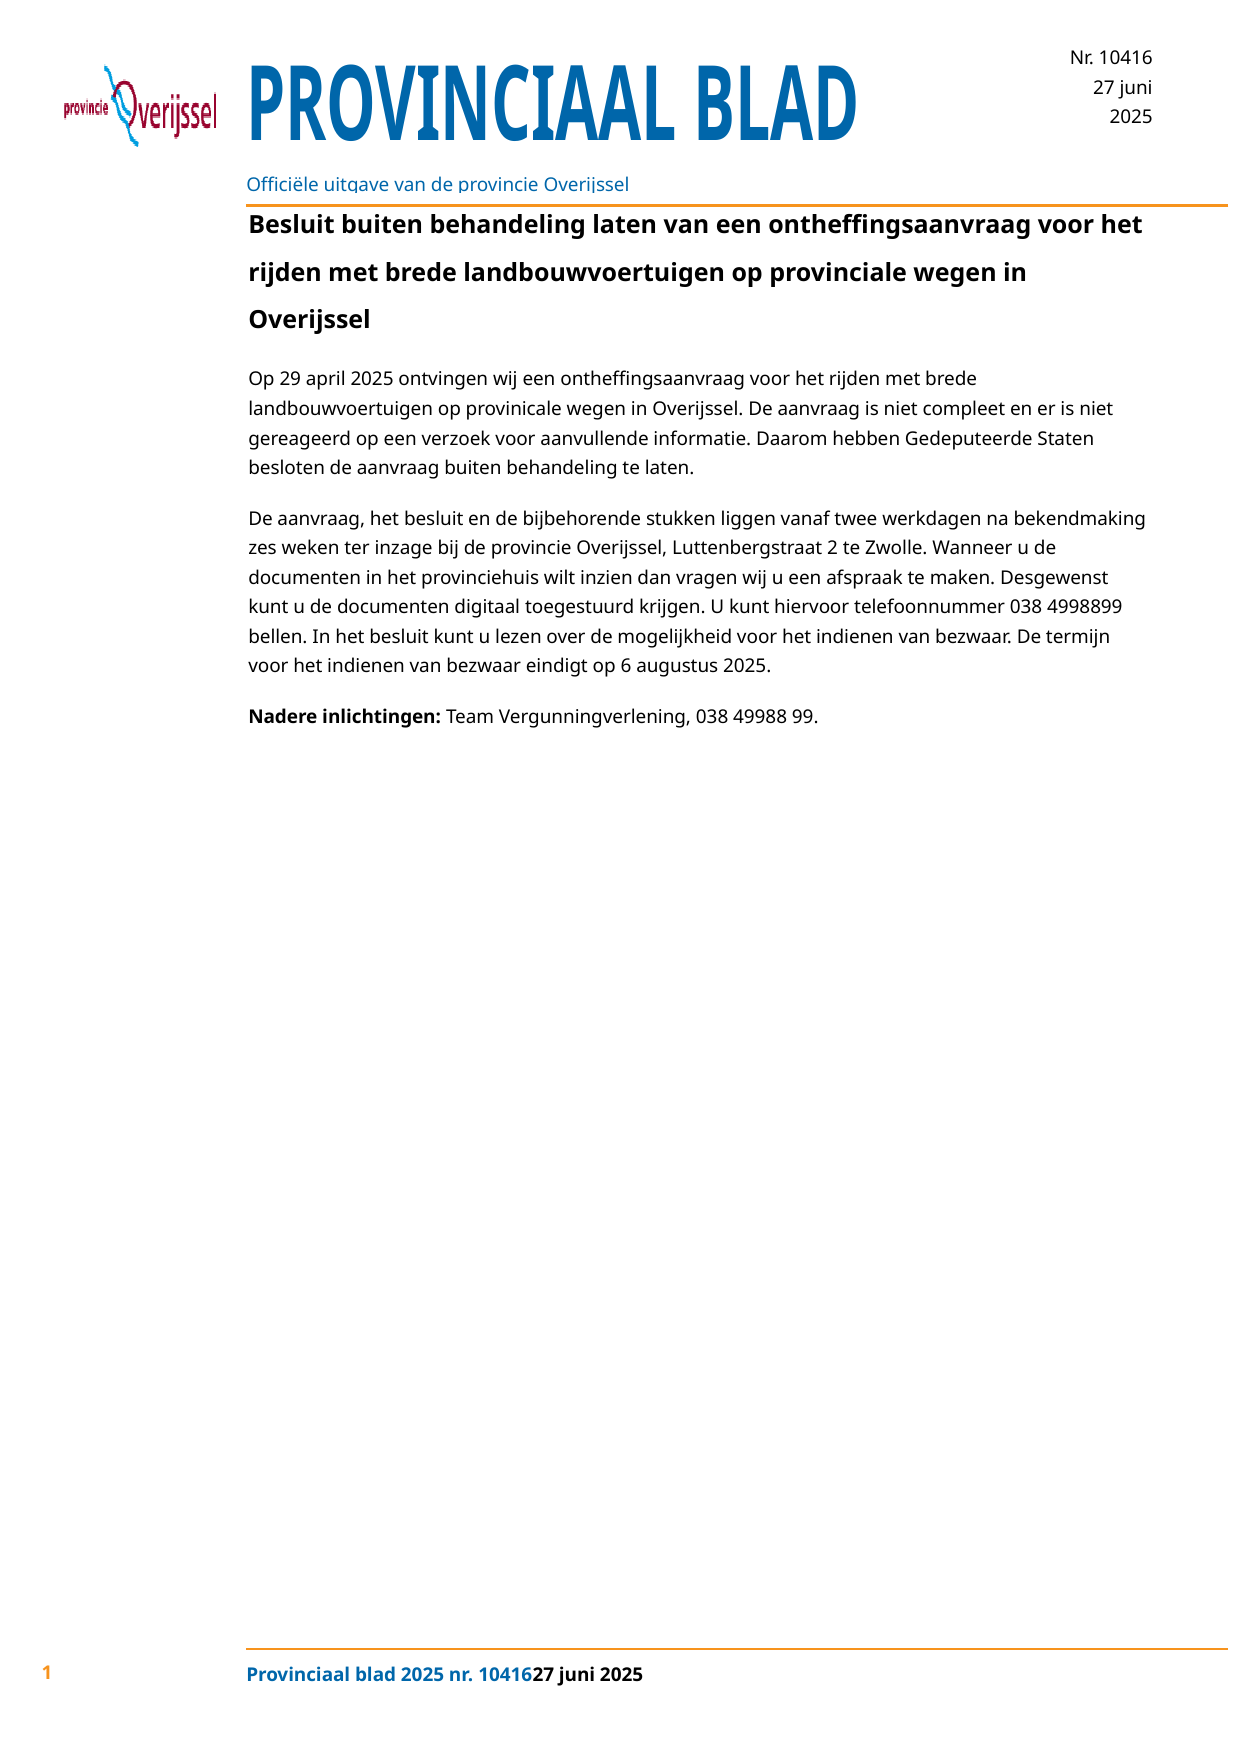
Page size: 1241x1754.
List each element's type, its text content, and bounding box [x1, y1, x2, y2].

picture [41, 47, 231, 172]
text Op 29 april 2025 ontvingen wij een ontheffingsaanvraag voor het rijden met brede landbouwvoertuigen op provinicale wegen in Overijssel. De aanvraag is niet compleet en er is niet gereageerd op een verzoek voor aanvullende informatie. Daarom hebben Gedeputeerde Staten besloten de aanvraag buiten behandeling te laten. [248, 366, 1152, 480]
text Nadere inlichtingen: Team Vergunningverlening, 038 49988 99. [248, 703, 1152, 729]
text Besluit buiten behandeling laten van een ontheffingsaanvraag voor het rijden met brede landbouwvoertuigen op provinciale wegen in Overijssel [248, 207, 1152, 336]
text De aanvraag, het besluit en de bijbehorende stukken liggen vanaf twee werkdagen na bekendmaking zes weken ter inzage bij de provincie Overijssel, Luttenbergstraat 2 te Zwolle. Wanneer u de documenten in het provinciehuis wilt inzien dan vragen wij u een afspraak te maken. Desgewenst kunt u de documenten digitaal toegestuurd krijgen. U kunt hiervoor telefoonnummer 038 4998899 bellen. In het besluit kunt u lezen over de mogelijkheid voor het indienen van bezwaar. De termijn voor het indienen van bezwaar eindigt op 6 augustus 2025. [248, 505, 1152, 678]
